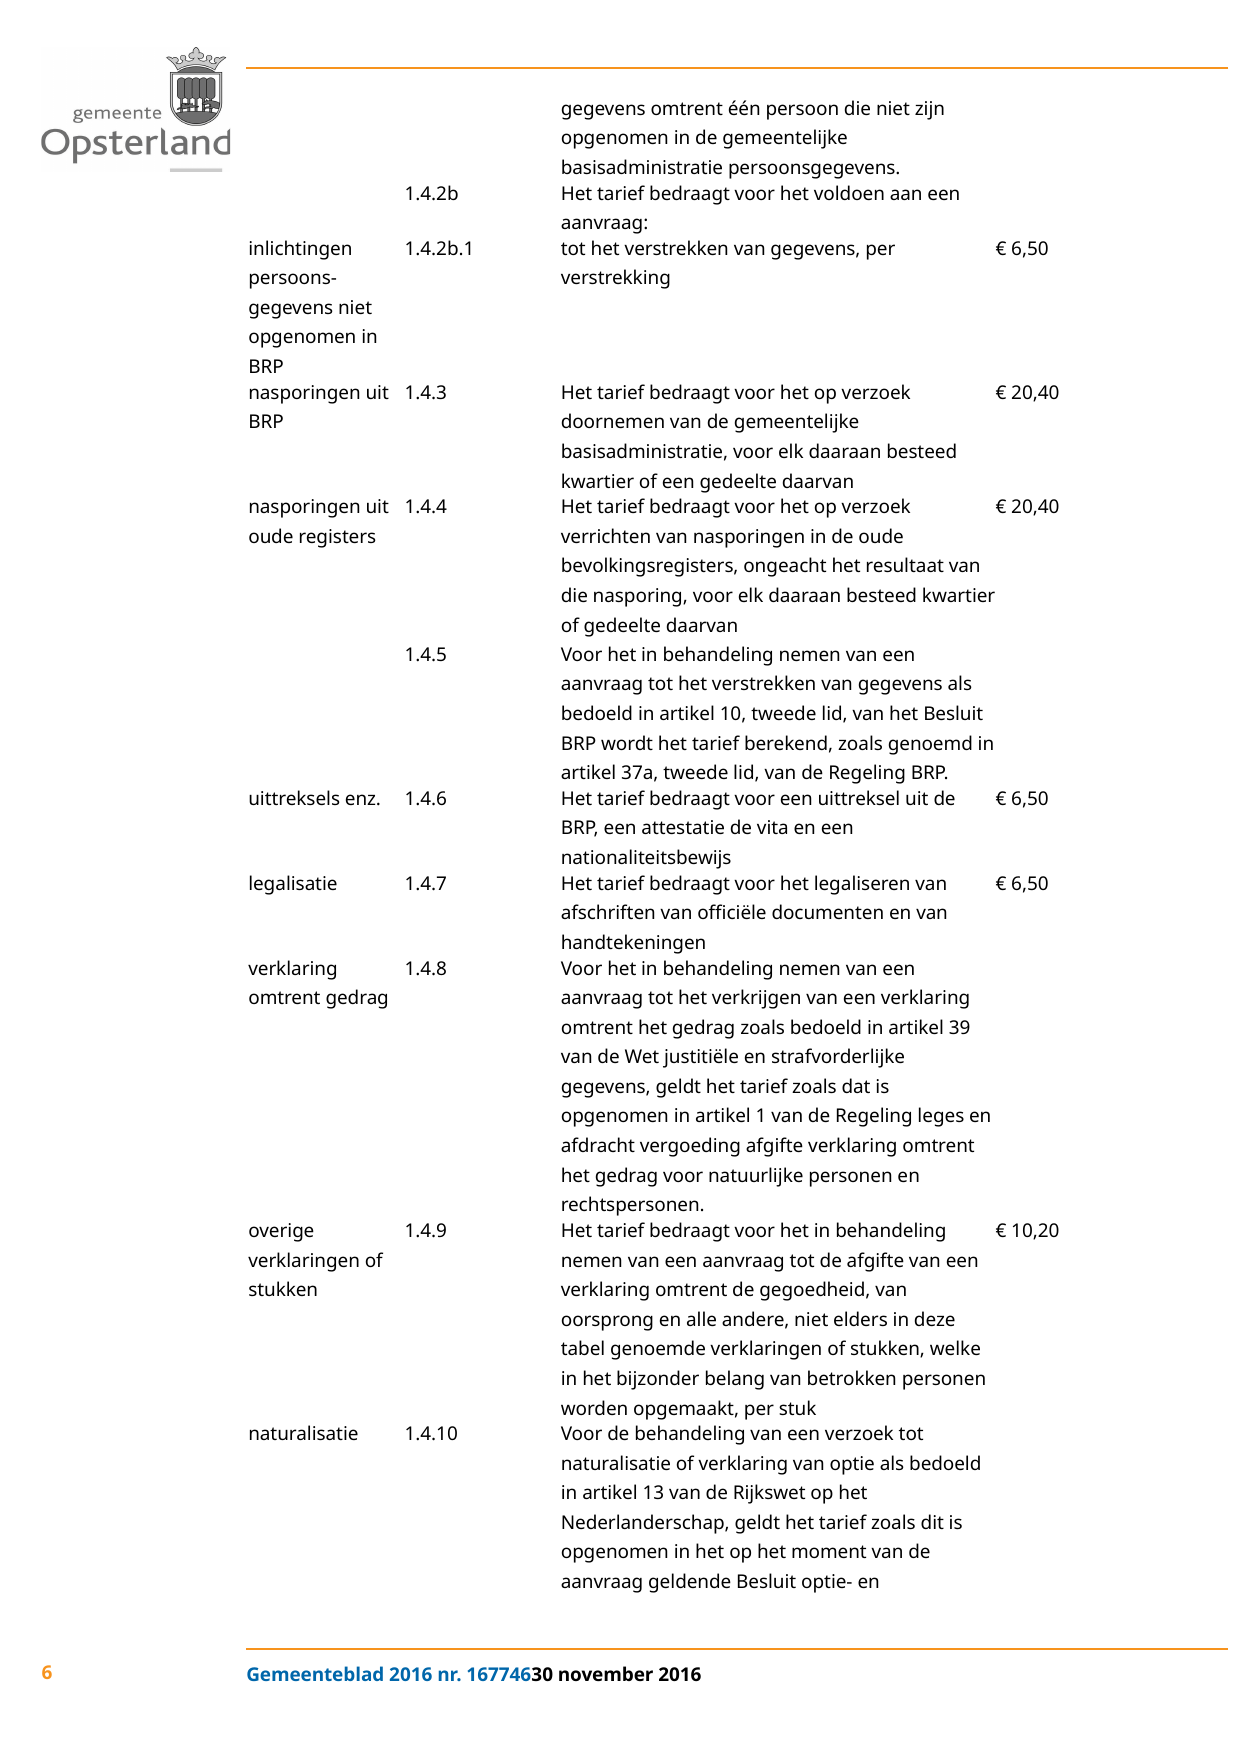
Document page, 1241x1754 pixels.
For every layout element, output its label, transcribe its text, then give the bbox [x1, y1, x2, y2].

table_cell uittreksels enz. [248, 785, 404, 870]
picture [41, 47, 231, 172]
table_cell € 6,50 [995, 785, 1152, 870]
table_cell 1.4.7 [404, 870, 561, 955]
table_cell Voor de behandeling van een verzoek tot naturalisatie of verklaring van optie als bedoeld in artikel 13 van de Rijkswet op het Nederlanderschap, geldt het tarief zoals dit is opgenomen in het op het moment van de aanvraag geldende Besluit optie- en [561, 1420, 995, 1594]
table_cell € 10,20 [995, 1217, 1152, 1420]
table_cell € 6,50 [995, 870, 1152, 955]
table_cell Het tarief bedraagt voor het voldoen aan een aanvraag: [561, 180, 995, 235]
table_cell [995, 95, 1152, 180]
table_cell 1.4.10 [404, 1420, 561, 1594]
table_cell [248, 95, 404, 180]
table_cell [995, 180, 1152, 235]
table_header [995, 641, 1152, 785]
table_cell 1.4.2b [404, 180, 561, 235]
table_cell verklaring omtrent gedrag [248, 955, 404, 1217]
table_cell 1.4.6 [404, 785, 561, 870]
table_cell overige verklaringen of stukken [248, 1217, 404, 1420]
table_cell naturalisatie [248, 1420, 404, 1594]
table_cell Het tarief bedraagt voor het in behandeling nemen van een aanvraag tot de afgifte van een verklaring omtrent de gegoedheid, van oorsprong en alle andere, niet elders in deze tabel genoemde verklaringen of stukken, welke in het bijzonder belang van betrokken personen worden opgemaakt, per stuk [561, 1217, 995, 1420]
table_header [248, 641, 404, 785]
table_cell 1.4.9 [404, 1217, 561, 1420]
table_header Voor het in behandeling nemen van een aanvraag tot het verstrekken van gegevens als bedoeld in artikel 10, tweede lid, van het Besluit BRP wordt het tarief berekend, zoals genoemd in artikel 37a, tweede lid, van de Regeling BRP. [561, 641, 995, 785]
table_cell € 6,50 [995, 235, 1152, 379]
table_cell legalisatie [248, 870, 404, 955]
table_cell Het tarief bedraagt voor het op verzoek verrichten van nasporingen in de oude bevolkingsregisters, ongeacht het resultaat van die nasporing, voor elk daaraan besteed kwartier of gedeelte daarvan [561, 494, 995, 638]
table_cell [248, 180, 404, 235]
table_header 1.4.5 [404, 641, 561, 785]
table_cell inlichtingen persoons- gegevens niet opgenomen in BRP [248, 235, 404, 379]
table_cell [995, 955, 1152, 1217]
table_cell 1.4.8 [404, 955, 561, 1217]
table_cell [995, 1420, 1152, 1594]
table_cell Het tarief bedraagt voor het legaliseren van afschriften van officiële documenten en van handtekeningen [561, 870, 995, 955]
table_cell € 20,40 [995, 379, 1152, 493]
table_cell € 20,40 [995, 494, 1152, 638]
table_cell Het tarief bedraagt voor het op verzoek doornemen van de gemeentelijke basisadministratie, voor elk daaraan besteed kwartier of een gedeelte daarvan [561, 379, 995, 493]
table_cell Voor het in behandeling nemen van een aanvraag tot het verkrijgen van een verklaring omtrent het gedrag zoals bedoeld in artikel 39 van de Wet justitiële en strafvorderlijke gegevens, geldt het tarief zoals dat is opgenomen in artikel 1 van de Regeling leges en afdracht vergoeding afgifte verklaring omtrent het gedrag voor natuurlijke personen en rechtspersonen. [561, 955, 995, 1217]
table_cell nasporingen uit oude registers [248, 494, 404, 638]
table_cell [404, 95, 561, 180]
table_cell Het tarief bedraagt voor een uittreksel uit de BRP, een attestatie de vita en een nationaliteitsbewijs [561, 785, 995, 870]
table_cell 1.4.2b.1 [404, 235, 561, 379]
table_cell 1.4.3 [404, 379, 561, 493]
table_cell gegevens omtrent één persoon die niet zijn opgenomen in de gemeentelijke basisadministratie persoonsgegevens. [561, 95, 995, 180]
table_cell 1.4.4 [404, 494, 561, 638]
table_cell nasporingen uit BRP [248, 379, 404, 493]
table_cell tot het verstrekken van gegevens, per verstrekking [561, 235, 995, 379]
